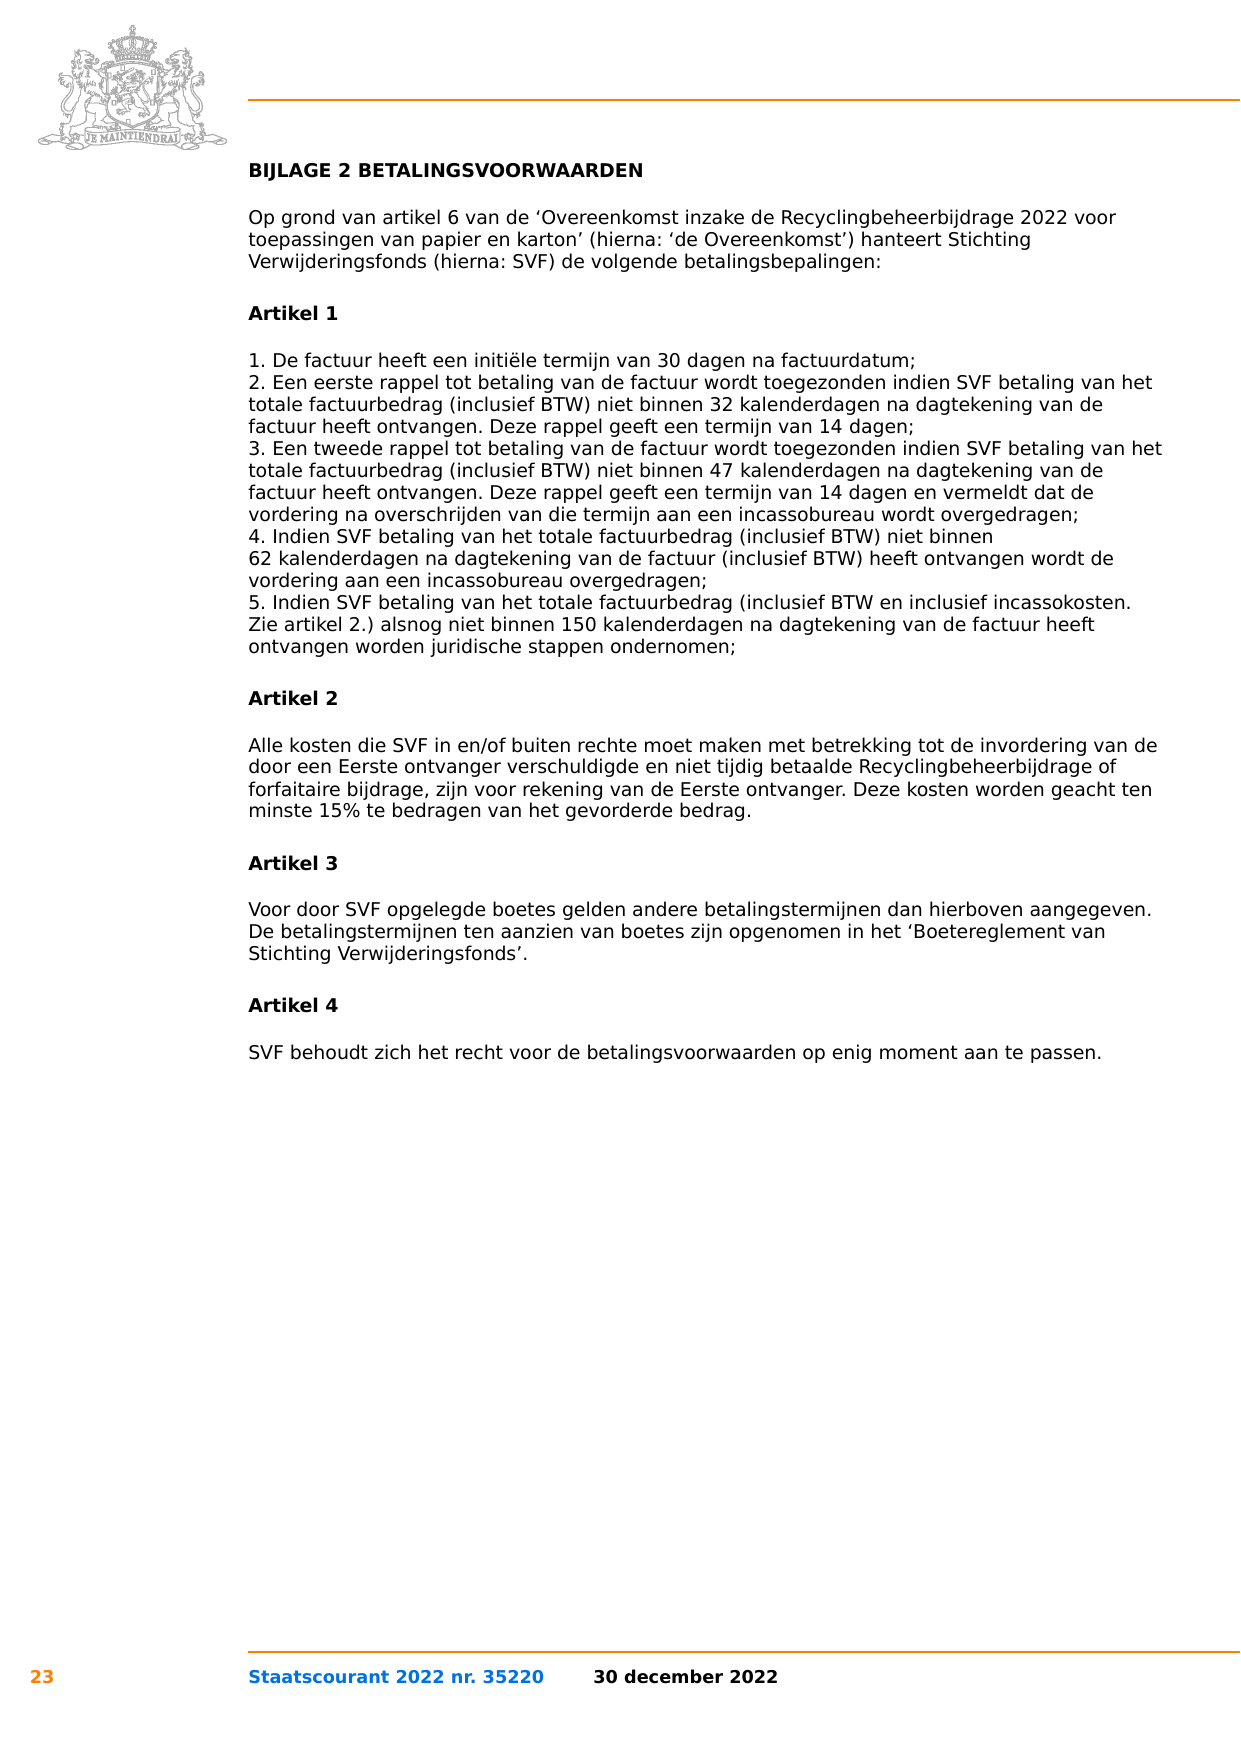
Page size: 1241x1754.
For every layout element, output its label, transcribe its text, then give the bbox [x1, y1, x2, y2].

subtitle BIJLAGE 2 BETALINGSVOORWAARDEN [248, 160, 1163, 182]
text 5. Indien SVF betaling van het totale factuurbedrag (inclusief BTW en inclusief incassokosten. Zie artikel 2.) alsnog niet binnen 150 kalenderdagen na dagtekening van de factuur heeft ontvangen worden juridische stappen ondernomen; [248, 592, 1163, 657]
text SVF behoudt zich het recht voor de betalingsvoorwaarden op enig moment aan te passen. [248, 1042, 1163, 1064]
subtitle Artikel 1 [248, 303, 1163, 325]
text 2. Een eerste rappel tot betaling van de factuur wordt toegezonden indien SVF betaling van het totale factuurbedrag (inclusief BTW) niet binnen 32 kalenderdagen na dagtekening van de factuur heeft ontvangen. Deze rappel geeft een termijn van 14 dagen; [248, 372, 1163, 438]
subtitle Artikel 2 [248, 687, 1163, 709]
text Alle kosten die SVF in en/of buiten rechte moet maken met betrekking tot de invordering van de door een Eerste ontvanger verschuldigde en niet tijdig betaalde Recyclingbeheerbijdrage of forfaitaire bijdrage, zijn voor rekening van de Eerste ontvanger. Deze kosten worden geacht ten minste 15% te bedragen van het gevorderde bedrag. [248, 734, 1163, 822]
text 3. Een tweede rappel tot betaling van de factuur wordt toegezonden indien SVF betaling van het totale factuurbedrag (inclusief BTW) niet binnen 47 kalenderdagen na dagtekening van de factuur heeft ontvangen. Deze rappel geeft een termijn van 14 dagen en vermeldt dat de vordering na overschrijden van die termijn aan een incassobureau wordt overgedragen; [248, 438, 1163, 526]
text Voor door SVF opgelegde boetes gelden andere betalingstermijnen dan hierboven aangegeven. De betalingstermijnen ten aanzien van boetes zijn opgenomen in het ‘Boetereglement van Stichting Verwijderingsfonds’. [248, 899, 1163, 965]
subtitle Artikel 3 [248, 852, 1163, 874]
text Op grond van artikel 6 van de ‘Overeenkomst inzake de Recyclingbeheerbijdrage 2022 voor toepassingen van papier en karton’ (hierna: ‘de Overeenkomst’) hanteert Stichting Verwijderingsfonds (hierna: SVF) de volgende betalingsbepalingen: [248, 207, 1163, 273]
subtitle Artikel 4 [248, 995, 1163, 1017]
picture [38, 25, 227, 150]
text 1. De factuur heeft een initiële termijn van 30 dagen na factuurdatum; [248, 350, 1163, 372]
text 4. Indien SVF betaling van het totale factuurbedrag (inclusief BTW) niet binnen 62 kalenderdagen na dagtekening van de factuur (inclusief BTW) heeft ontvangen wordt de vordering aan een incassobureau overgedragen; [248, 526, 1163, 592]
